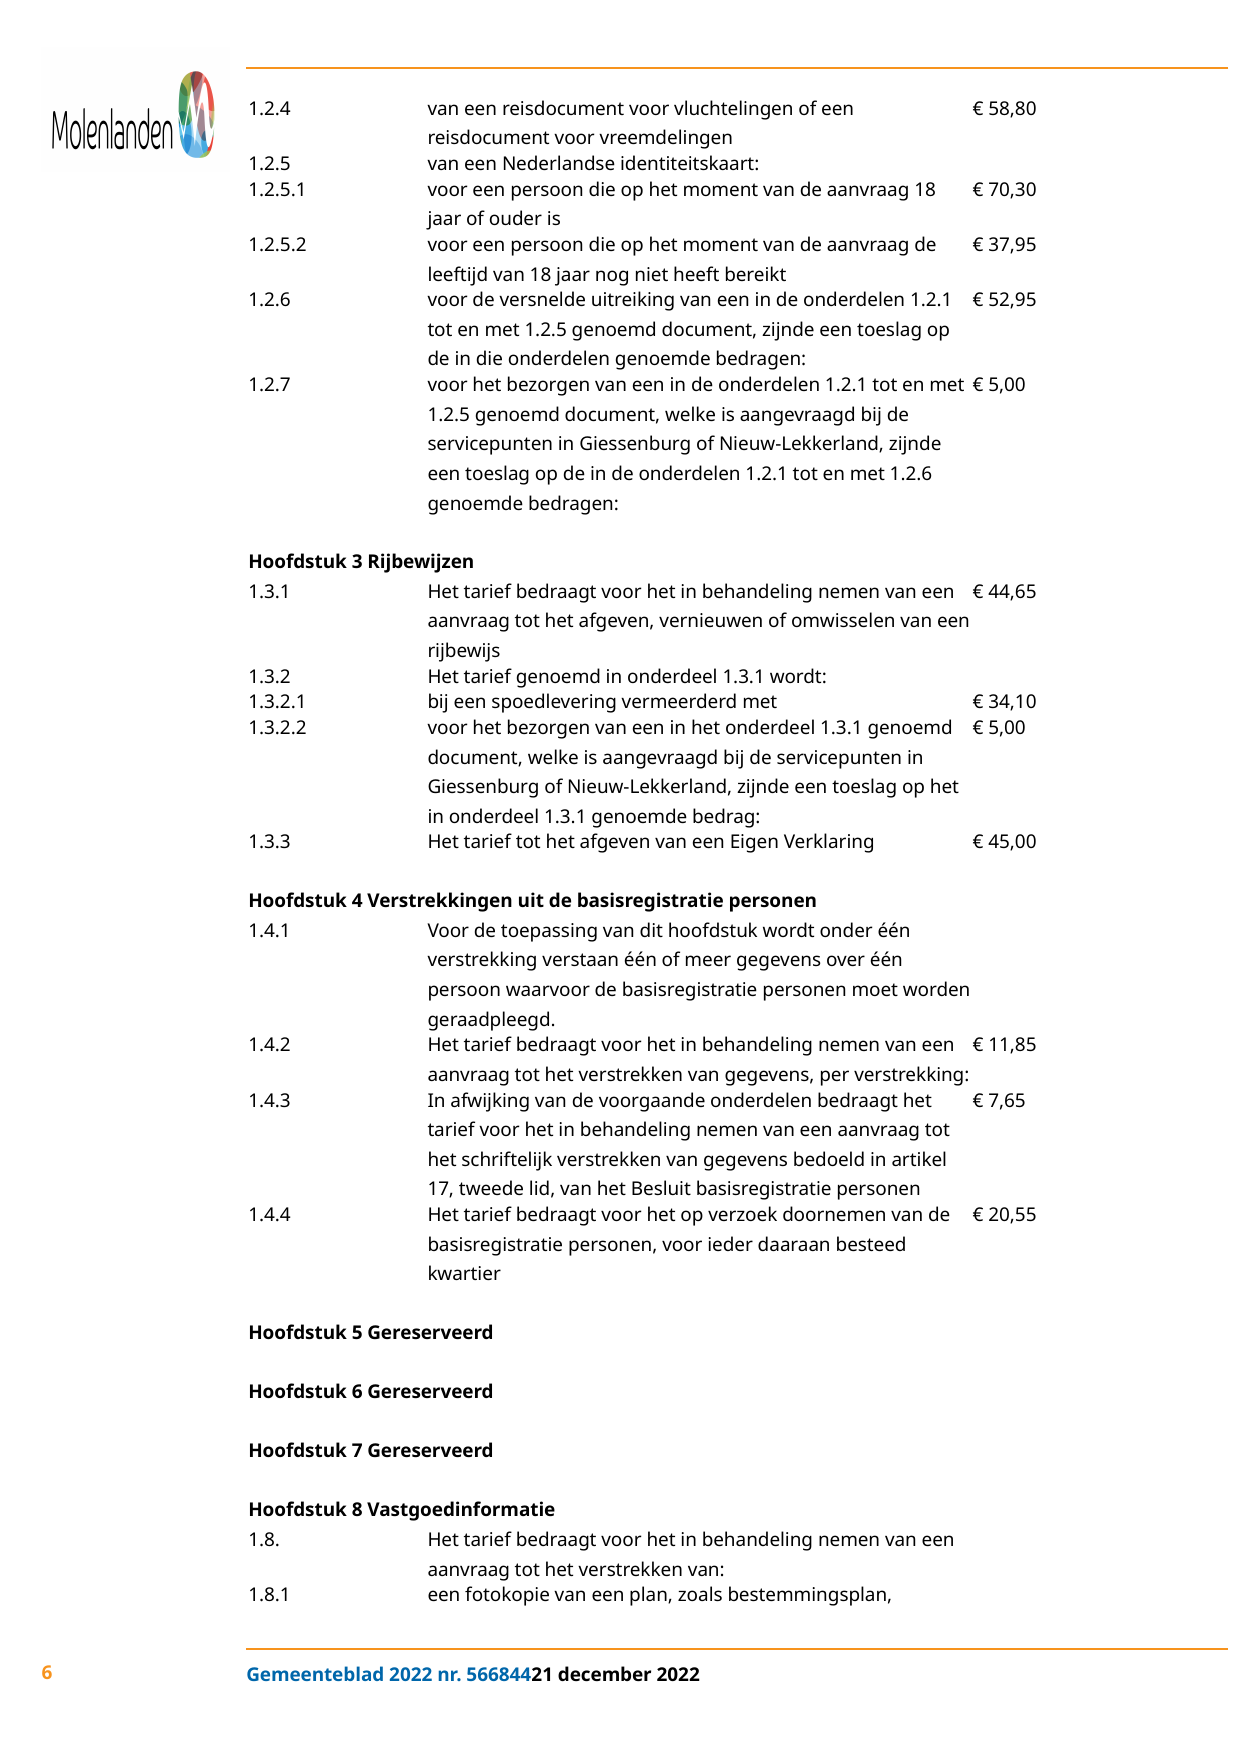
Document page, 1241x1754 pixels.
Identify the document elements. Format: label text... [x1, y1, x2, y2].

table_cell voor de versnelde uitreiking van een in de onderdelen 1.2.1 tot en met 1.2.5 genoemd document, zijnde een toeslag op de in die onderdelen genoemde bedragen: [427, 286, 972, 371]
table_cell een fotokopie van een plan, zoals bestemmingsplan, [427, 1581, 972, 1607]
table_cell € 5,00 [973, 371, 1152, 515]
table_cell € 37,95 [973, 231, 1152, 286]
table_cell € 34,10 [973, 689, 1152, 714]
table_cell € 58,80 [973, 95, 1152, 150]
table_cell 1.8.1 [248, 1581, 427, 1607]
table_cell In afwijking van de voorgaande onderdelen bedraagt het tarief voor het in behandeling nemen van een aanvraag tot het schriftelijk verstrekken van gegevens bedoeld in artikel 17, tweede lid, van het Besluit basisregistratie personen [427, 1087, 972, 1201]
table_cell Het tarief bedraagt voor het in behandeling nemen van een aanvraag tot het verstrekken van gegevens, per verstrekking: [427, 1031, 972, 1087]
table_header Het tarief bedraagt voor het in behandeling nemen van een aanvraag tot het verstrekken van: [427, 1526, 972, 1581]
table_cell 1.2.6 [248, 286, 427, 371]
table_cell [973, 150, 1152, 176]
table_cell € 70,30 [973, 176, 1152, 231]
table_cell 1.4.2 [248, 1031, 427, 1087]
table_cell € 45,00 [973, 829, 1152, 854]
table_cell 1.2.4 [248, 95, 427, 150]
table_header 1.4.1 [248, 917, 427, 1031]
table_cell 1.3.2.1 [248, 689, 427, 714]
table_cell [973, 663, 1152, 688]
text Hoofdstuk 4 Verstrekkingen uit de basisregistratie personen [248, 887, 1152, 913]
table_cell 1.2.7 [248, 371, 427, 515]
table_cell van een Nederlandse identiteitskaart: [427, 150, 972, 176]
text Hoofdstuk 7 Gereserveerd [248, 1437, 1152, 1463]
table_cell voor het bezorgen van een in het onderdeel 1.3.1 genoemd document, welke is aangevraagd bij de servicepunten in Giessenburg of Nieuw-Lekkerland, zijnde een toeslag op het in onderdeel 1.3.1 genoemde bedrag: [427, 714, 972, 829]
table_header 1.3.1 [248, 578, 427, 663]
table_cell 1.4.4 [248, 1201, 427, 1286]
table_cell bij een spoedlevering vermeerderd met [427, 689, 972, 714]
table_cell 1.2.5.1 [248, 176, 427, 231]
text Hoofdstuk 3 Rijbewijzen [248, 548, 1152, 574]
picture [41, 47, 231, 172]
table_cell Het tarief tot het afgeven van een Eigen Verklaring [427, 829, 972, 854]
table_header [973, 1526, 1152, 1581]
text Hoofdstuk 5 Gereserveerd [248, 1319, 1152, 1345]
table_header 1.8. [248, 1526, 427, 1581]
table_cell € 5,00 [973, 714, 1152, 829]
text Hoofdstuk 8 Vastgoedinformatie [248, 1496, 1152, 1522]
table_header Voor de toepassing van dit hoofdstuk wordt onder één verstrekking verstaan één of meer gegevens over één persoon waarvoor de basisregistratie personen moet worden geraadpleegd. [427, 917, 972, 1031]
text Hoofdstuk 6 Gereserveerd [248, 1378, 1152, 1404]
table_cell € 20,55 [973, 1201, 1152, 1286]
table_header [973, 917, 1152, 1031]
table_cell € 52,95 [973, 286, 1152, 371]
table_cell Het tarief bedraagt voor het op verzoek doornemen van de basisregistratie personen, voor ieder daaraan besteed kwartier [427, 1201, 972, 1286]
table_cell Het tarief genoemd in onderdeel 1.3.1 wordt: [427, 663, 972, 688]
table_cell 1.2.5.2 [248, 231, 427, 286]
table_cell € 7,65 [973, 1087, 1152, 1201]
table_cell van een reisdocument voor vluchtelingen of een reisdocument voor vreemdelingen [427, 95, 972, 150]
table_cell 1.2.5 [248, 150, 427, 176]
table_cell 1.3.3 [248, 829, 427, 854]
table_header Het tarief bedraagt voor het in behandeling nemen van een aanvraag tot het afgeven, vernieuwen of omwisselen van een rijbewijs [427, 578, 972, 663]
table_cell voor het bezorgen van een in de onderdelen 1.2.1 tot en met 1.2.5 genoemd document, welke is aangevraagd bij de servicepunten in Giessenburg of Nieuw-Lekkerland, zijnde een toeslag op de in de onderdelen 1.2.1 tot en met 1.2.6 genoemde bedragen: [427, 371, 972, 515]
table_cell 1.3.2 [248, 663, 427, 688]
table_cell € 11,85 [973, 1031, 1152, 1087]
table_cell [973, 1581, 1152, 1607]
table_cell 1.4.3 [248, 1087, 427, 1201]
table_cell 1.3.2.2 [248, 714, 427, 829]
table_cell voor een persoon die op het moment van de aanvraag 18 jaar of ouder is [427, 176, 972, 231]
table_header € 44,65 [973, 578, 1152, 663]
table_cell voor een persoon die op het moment van de aanvraag de leeftijd van 18 jaar nog niet heeft bereikt [427, 231, 972, 286]
